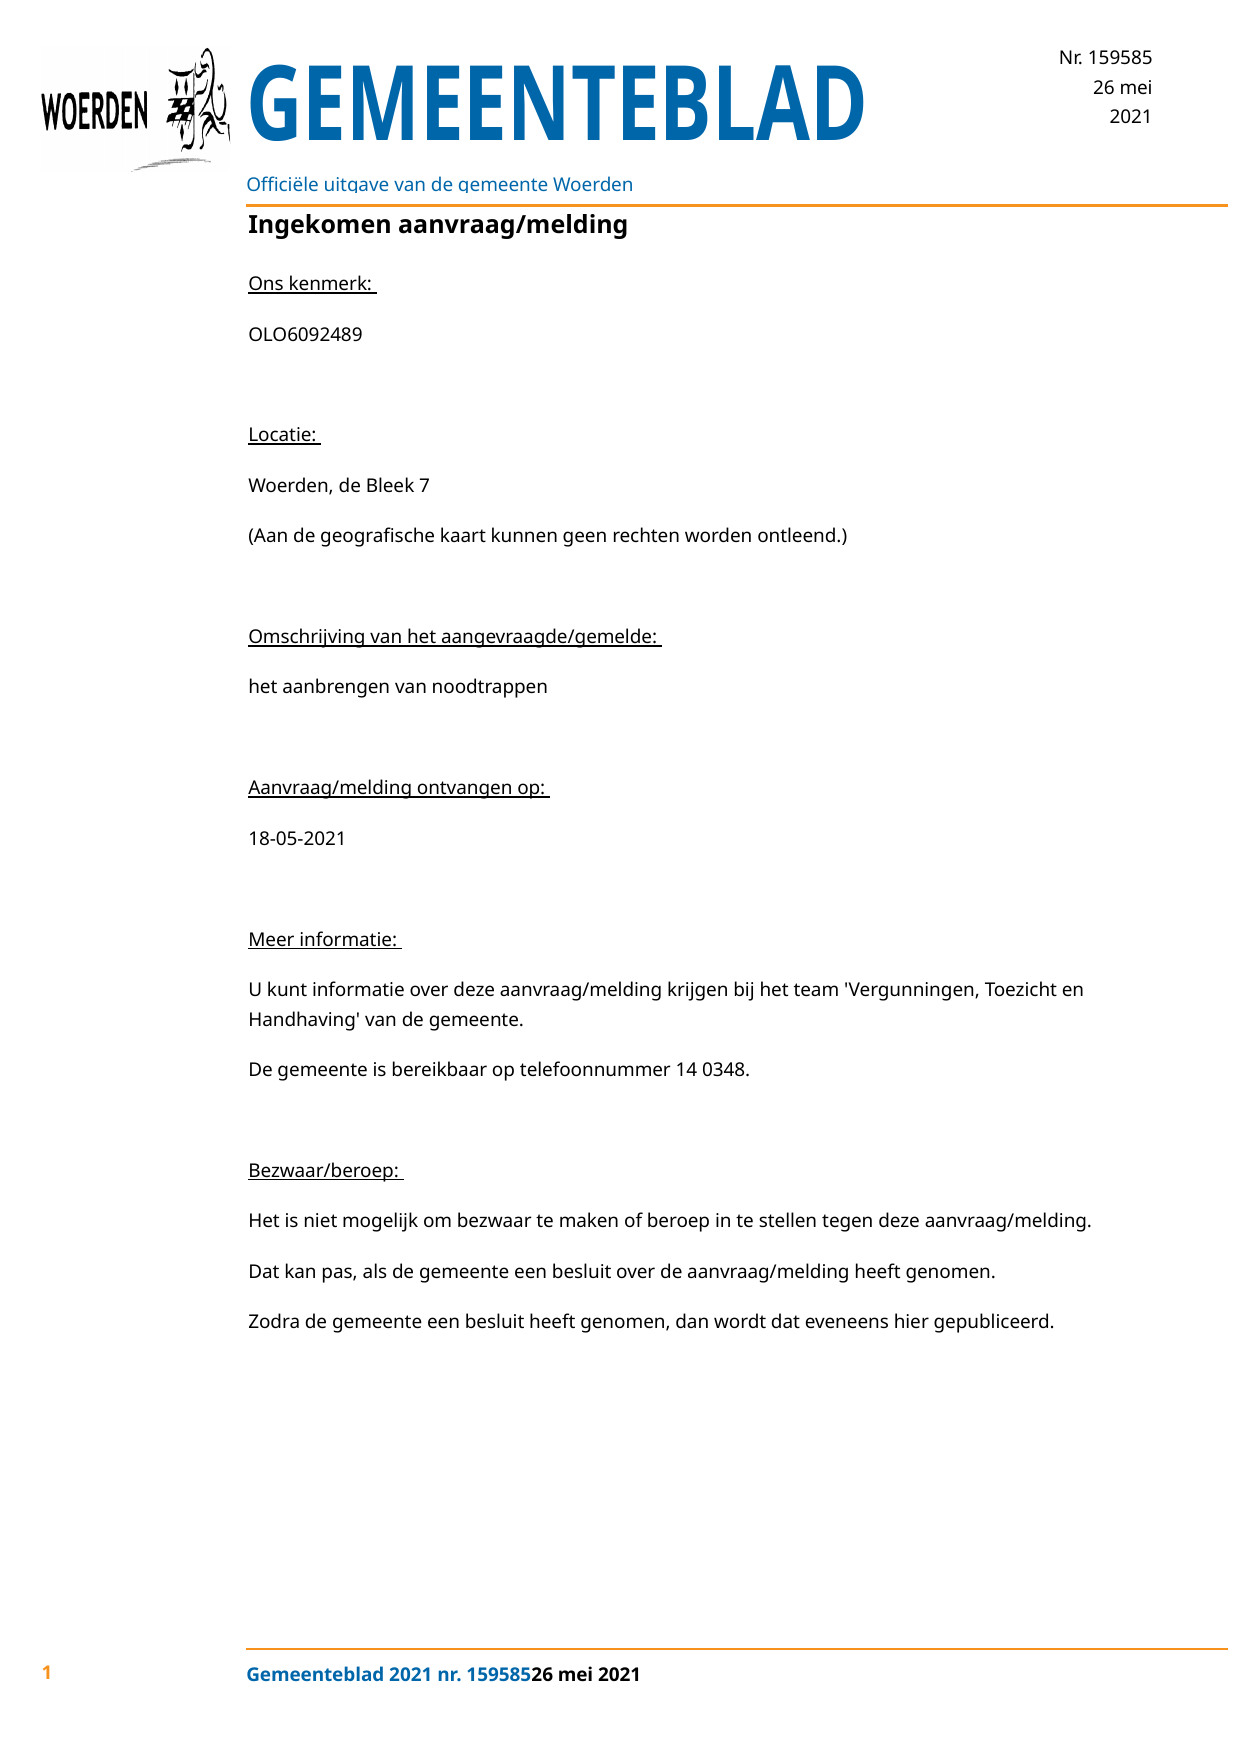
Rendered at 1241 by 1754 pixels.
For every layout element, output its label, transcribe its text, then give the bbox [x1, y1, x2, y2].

text OLO6092489 [248, 321, 1152, 346]
text Ons kenmerk: [248, 270, 1152, 296]
text Bezwaar/beroep: [248, 1157, 1152, 1183]
text Aanvraag/melding ontvangen op: [248, 774, 1152, 800]
text het aanbrengen van noodtrappen [248, 674, 1152, 699]
text Woerden, de Bleek 7 [248, 472, 1152, 498]
text 18-05-2021 [248, 825, 1152, 851]
text Ingekomen aanvraag/melding [248, 207, 1152, 241]
text Locatie: [248, 422, 1152, 447]
text U kunt informatie over deze aanvraag/melding krijgen bij het team 'Vergunningen, Toezicht en Handhaving' van de gemeente. [248, 976, 1152, 1031]
text Meer informatie: [248, 926, 1152, 951]
text (Aan de geografische kaart kunnen geen rechten worden ontleend.) [248, 522, 1152, 548]
text Dat kan pas, als de gemeente een besluit over de aanvraag/melding heeft genomen. [248, 1258, 1152, 1283]
picture [41, 47, 231, 172]
text De gemeente is bereikbaar op telefoonnummer 14 0348. [248, 1056, 1152, 1082]
text Zodra de gemeente een besluit heeft genomen, dan wordt dat eveneens hier gepubliceerd. [248, 1308, 1152, 1334]
text Omschrijving van het aangevraagde/gemelde: [248, 623, 1152, 649]
text Het is niet mogelijk om bezwaar te maken of beroep in te stellen tegen deze aanvraag/melding. [248, 1207, 1152, 1233]
